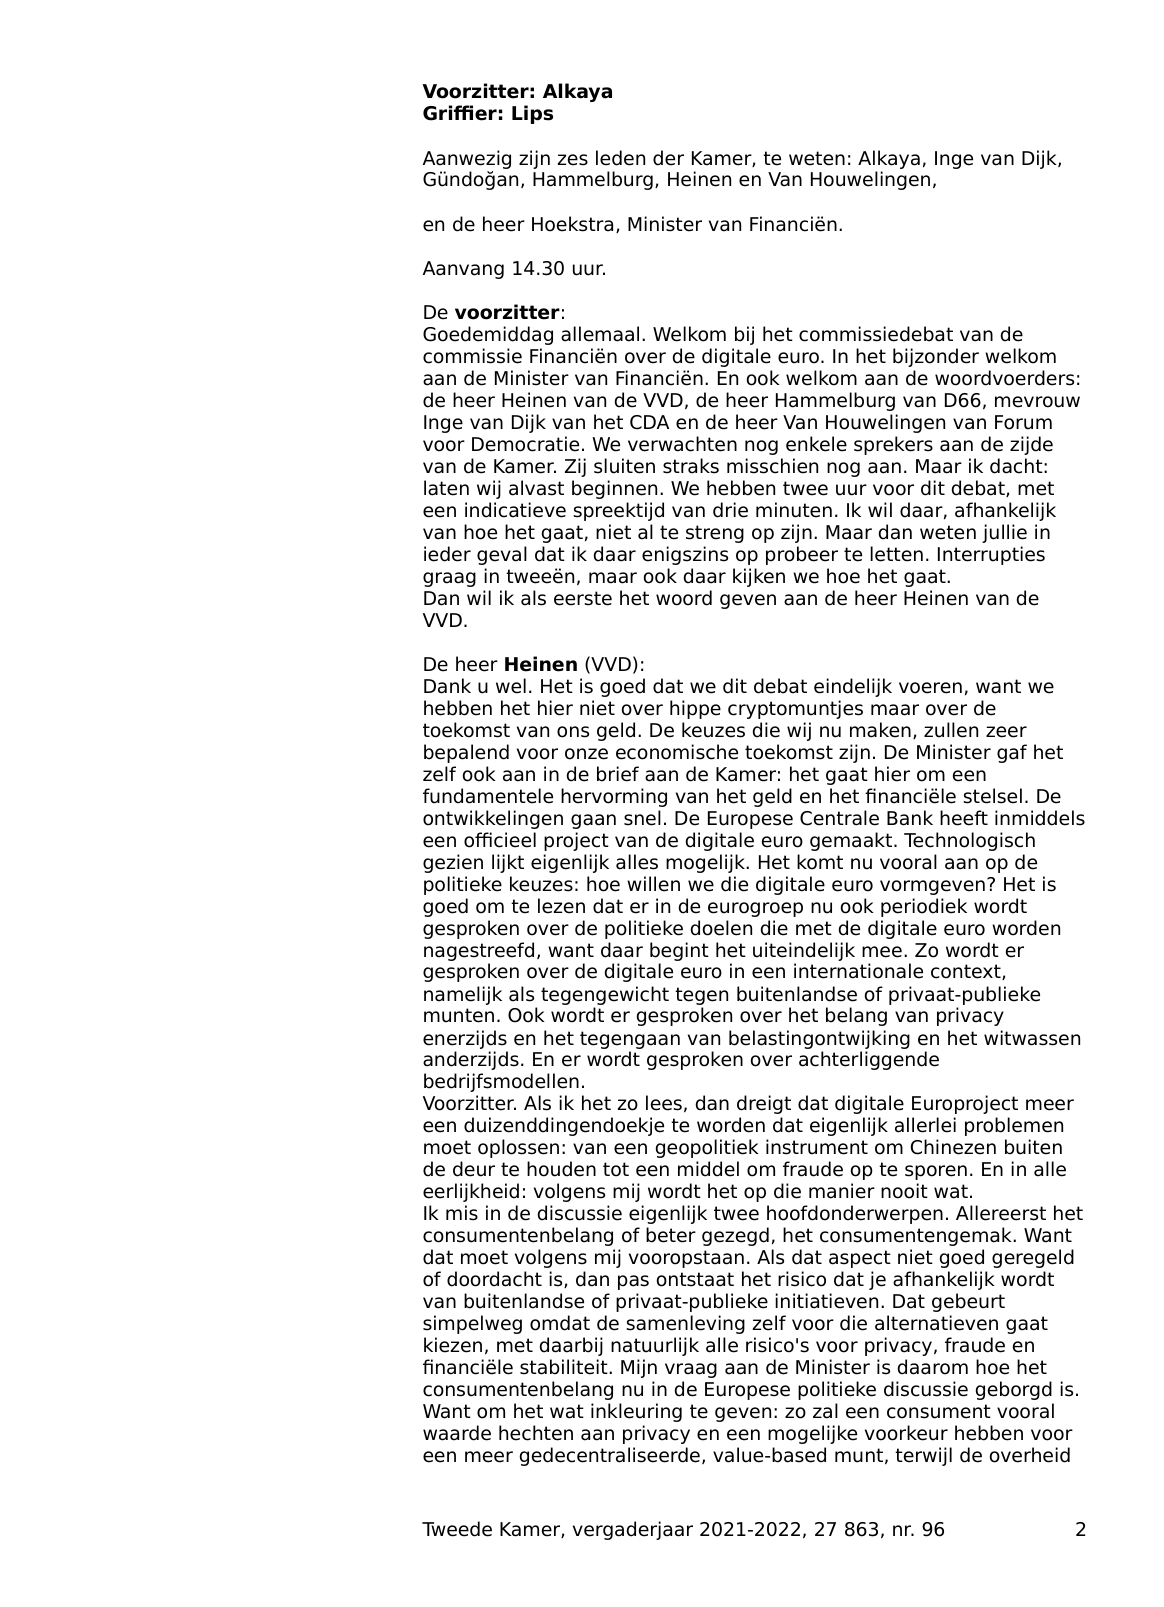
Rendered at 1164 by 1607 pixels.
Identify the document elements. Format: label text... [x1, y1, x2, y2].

text De voorzitter: [422, 302, 1087, 324]
text Dan wil ik als eerste het woord geven aan de heer Heinen van de VVD. [422, 588, 1087, 632]
text Voorzitter. Als ik het zo lees, dan dreigt dat digitale Europroject meer een duizenddingendoekje te worden dat eigenlijk allerlei problemen moet oplossen: van een geopolitiek instrument om Chinezen buiten de deur te houden tot een middel om fraude op te sporen. En in alle eerlijkheid: volgens mij wordt het op die manier nooit wat. [422, 1093, 1087, 1203]
text Aanvang 14.30 uur. [422, 258, 1087, 280]
text Goedemiddag allemaal. Welkom bij het commissiedebat van de commissie Financiën over de digitale euro. In het bijzonder welkom aan de Minister van Financiën. En ook welkom aan de woordvoerders: de heer Heinen van de VVD, de heer Hammelburg van D66, mevrouw Inge van Dijk van het CDA en de heer Van Houwelingen van Forum voor Democratie. We verwachten nog enkele sprekers aan de zijde van de Kamer. Zij sluiten straks misschien nog aan. Maar ik dacht: laten wij alvast beginnen. We hebben twee uur voor dit debat, met een indicatieve spreektijd van drie minuten. Ik wil daar, afhankelijk van hoe het gaat, niet al te streng op zijn. Maar dan weten jullie in ieder geval dat ik daar enigszins op probeer te letten. Interrupties graag in tweeën, maar ook daar kijken we hoe het gaat. [422, 324, 1087, 588]
text en de heer Hoekstra, Minister van Financiën. [422, 213, 1087, 236]
text Dank u wel. Het is goed dat we dit debat eindelijk voeren, want we hebben het hier niet over hippe cryptomuntjes maar over de toekomst van ons geld. De keuzes die wij nu maken, zullen zeer bepalend voor onze economische toekomst zijn. De Minister gaf het zelf ook aan in de brief aan de Kamer: het gaat hier om een fundamentele hervorming van het geld en het financiële stelsel. De ontwikkelingen gaan snel. De Europese Centrale Bank heeft inmiddels een officieel project van de digitale euro gemaakt. Technologisch gezien lijkt eigenlijk alles mogelijk. Het komt nu vooral aan op de politieke keuzes: hoe willen we die digitale euro vormgeven? Het is goed om te lezen dat er in de eurogroep nu ook periodiek wordt gesproken over de politieke doelen die met de digitale euro worden nagestreefd, want daar begint het uiteindelijk mee. Zo wordt er gesproken over de digitale euro in een internationale context, namelijk als tegengewicht tegen buitenlandse of privaat-publieke munten. Ook wordt er gesproken over het belang van privacy enerzijds en het tegengaan van belastingontwijking en het witwassen anderzijds. En er wordt gesproken over achterliggende bedrijfsmodellen. [422, 676, 1087, 1093]
text Griffier: Lips [422, 103, 1087, 125]
text Ik mis in de discussie eigenlijk twee hoofdonderwerpen. Allereerst het consumentenbelang of beter gezegd, het consumentengemak. Want dat moet volgens mij vooropstaan. Als dat aspect niet goed geregeld of doordacht is, dan pas ontstaat het risico dat je afhankelijk wordt van buitenlandse of privaat-publieke initiatieven. Dat gebeurt simpelweg omdat de samenleving zelf voor die alternatieven gaat kiezen, met daarbij natuurlijk alle risico's voor privacy, fraude en financiële stabiliteit. Mijn vraag aan de Minister is daarom hoe het consumentenbelang nu in de Europese politieke discussie geborgd is. Want om het wat inkleuring te geven: zo zal een consument vooral waarde hechten aan privacy en een mogelijke voorkeur hebben voor een meer gedecentraliseerde, value-based munt, terwijl de overheid [422, 1203, 1087, 1467]
text Aanwezig zijn zes leden der Kamer, te weten: Alkaya, Inge van Dijk, Gündoğan, Hammelburg, Heinen en Van Houwelingen, [422, 147, 1087, 191]
text De heer Heinen (VVD): [422, 654, 1087, 676]
text Voorzitter: Alkaya [422, 81, 1087, 103]
